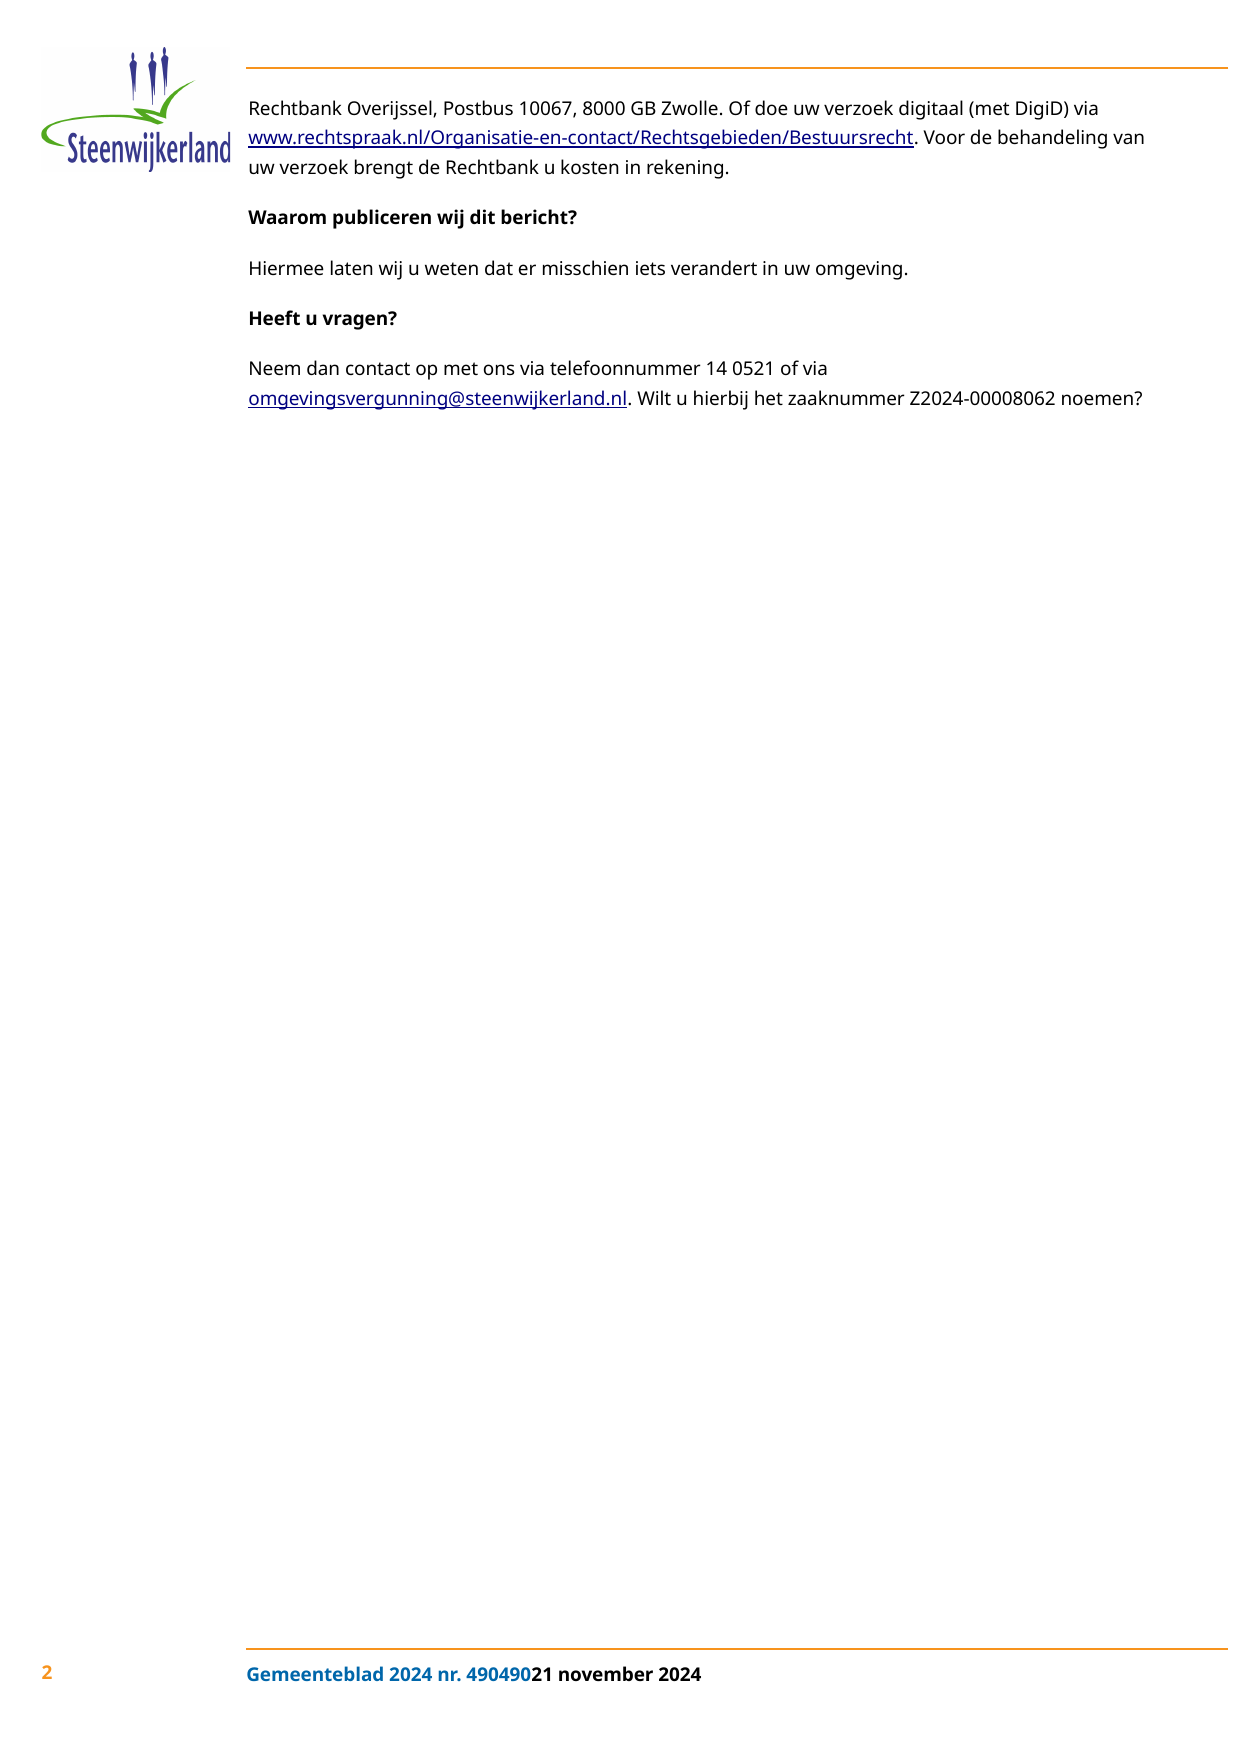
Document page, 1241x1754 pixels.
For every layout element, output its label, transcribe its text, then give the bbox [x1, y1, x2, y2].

text Waarom publiceren wij dit bericht? [248, 204, 1152, 230]
picture [41, 47, 231, 172]
text Heeft u vragen? [248, 305, 1152, 331]
text Neem dan contact op met ons via telefoonnummer 14 0521 of via omgevingsvergunning@steenwijkerland.nl. Wilt u hierbij het zaaknummer Z2024-00008062 noemen? [248, 356, 1152, 411]
text Rechtbank Overijssel, Postbus 10067, 8000 GB Zwolle. Of doe uw verzoek digitaal (met DigiD) via www.rechtspraak.nl/Organisatie-en-contact/Rechtsgebieden/Bestuursrecht. Voor de behandeling van uw verzoek brengt de Rechtbank u kosten in rekening. [248, 95, 1152, 180]
text Hiermee laten wij u weten dat er misschien iets verandert in uw omgeving. [248, 255, 1152, 281]
